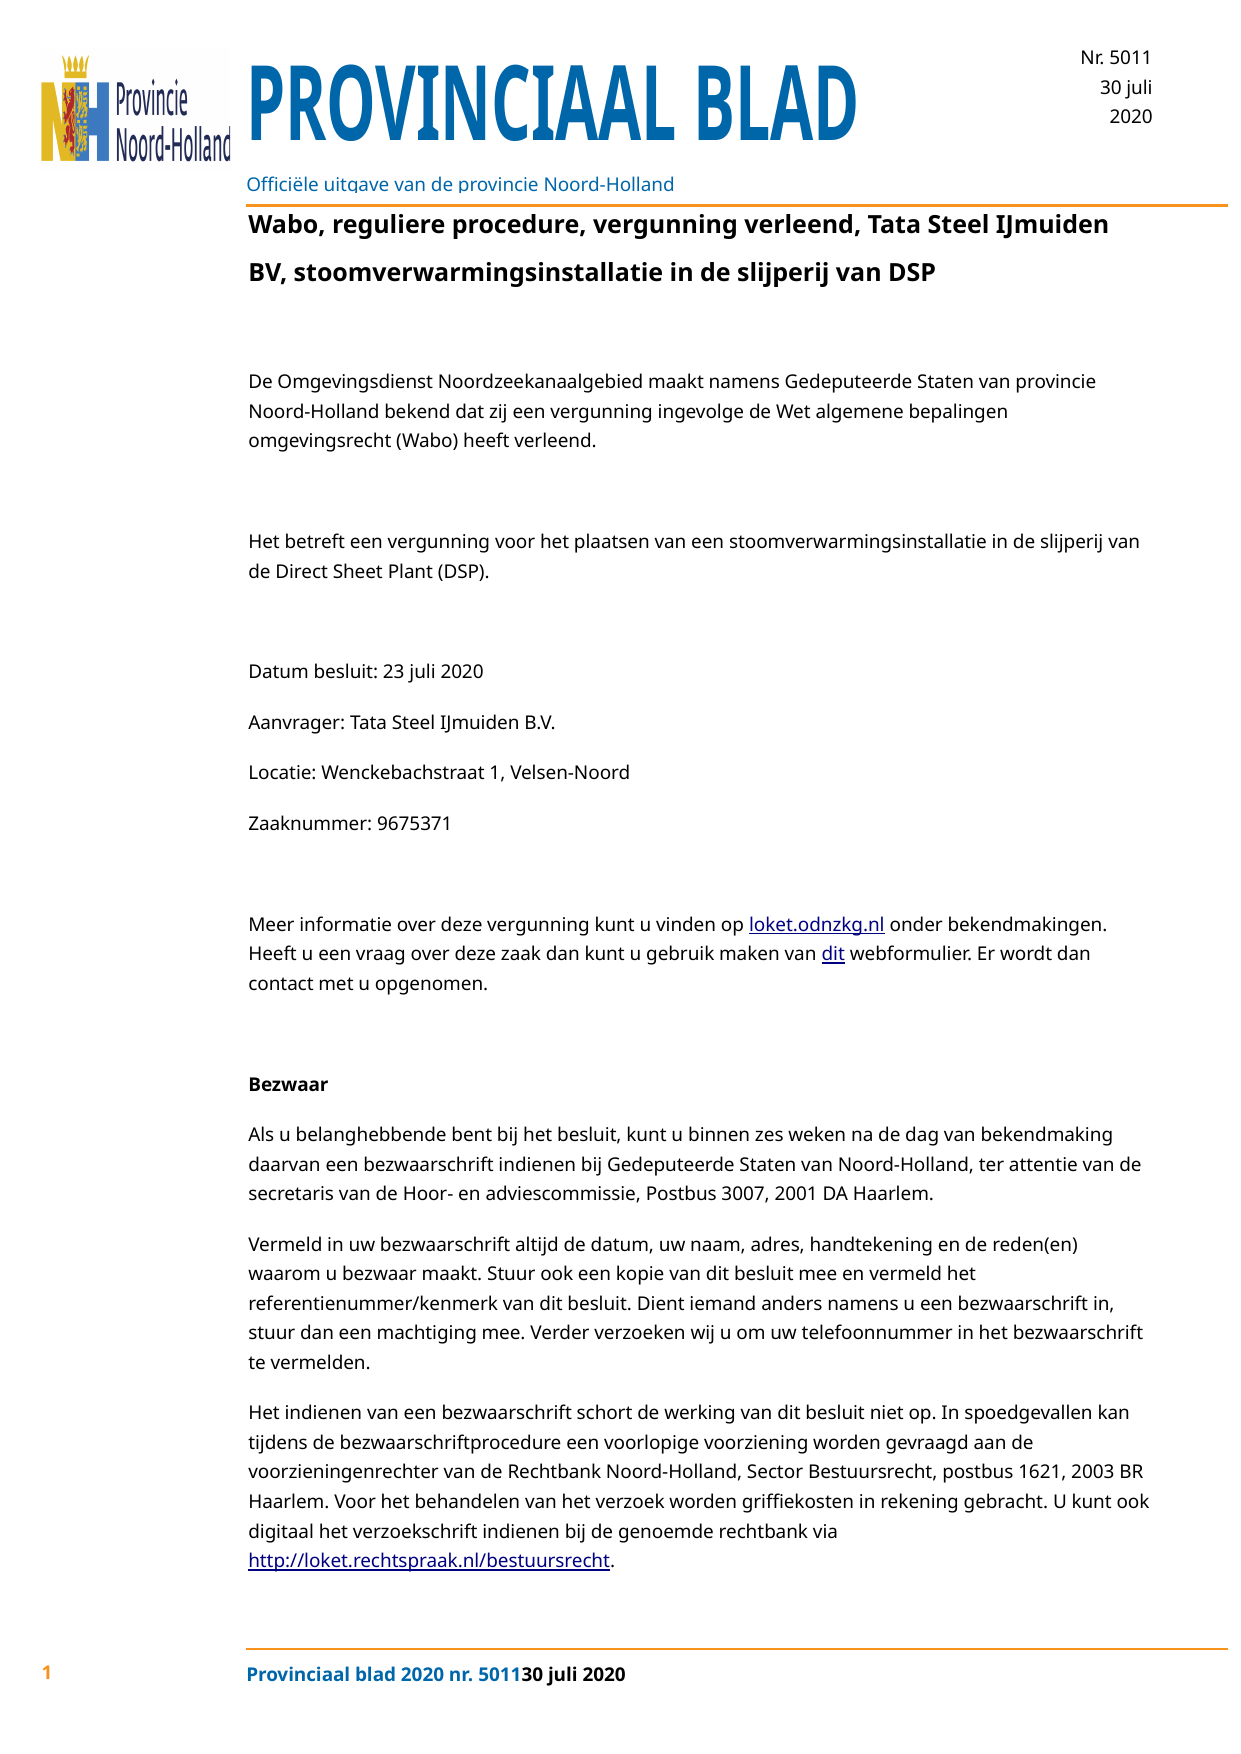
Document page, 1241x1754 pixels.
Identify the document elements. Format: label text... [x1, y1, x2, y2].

text De Omgevingsdienst Noordzeekanaalgebied maakt namens Gedeputeerde Staten van provincie Noord-Holland bekend dat zij een vergunning ingevolge de Wet algemene bepalingen omgevingsrecht (Wabo) heeft verleend. [248, 368, 1152, 453]
text Het betreft een vergunning voor het plaatsen van een stoomverwarmingsinstallatie in de slijperij van de Direct Sheet Plant (DSP). [248, 528, 1152, 584]
text Aanvrager: Tata Steel IJmuiden B.V. [248, 709, 1152, 735]
text Zaaknummer: 9675371 [248, 810, 1152, 836]
text Als u belanghebbende bent bij het besluit, kunt u binnen zes weken na de dag van bekendmaking daarvan een bezwaarschrift indienen bij Gedeputeerde Staten van Noord-Holland, ter attentie van de secretaris van de Hoor- en adviescommissie, Postbus 3007, 2001 DA Haarlem. [248, 1121, 1152, 1206]
text Wabo, reguliere procedure, vergunning verleend, Tata Steel IJmuiden BV, stoomverwarmingsinstallatie in de slijperij van DSP [248, 207, 1152, 288]
picture [41, 47, 231, 172]
text Vermeld in uw bezwaarschrift altijd de datum, uw naam, adres, handtekening en de reden(en) waarom u bezwaar maakt. Stuur ook een kopie van dit besluit mee en vermeld het referentienummer/kenmerk van dit besluit. Dient iemand anders namens u een bezwaarschrift in, stuur dan een machtiging mee. Verder verzoeken wij u om uw telefoonnummer in het bezwaarschrift te vermelden. [248, 1231, 1152, 1375]
text Het indienen van een bezwaarschrift schort de werking van dit besluit niet op. In spoedgevallen kan tijdens de bezwaarschriftprocedure een voorlopige voorziening worden gevraagd aan de voorzieningenrechter van de Rechtbank Noord-Holland, Sector Bestuursrecht, postbus 1621, 2003 BR Haarlem. Voor het behandelen van het verzoek worden griffiekosten in rekening gebracht. U kunt ook digitaal het verzoekschrift indienen bij de genoemde rechtbank via http://loket.rechtspraak.nl/bestuursrecht. [248, 1399, 1152, 1573]
text Bezwaar [248, 1071, 1152, 1097]
text Locatie: Wenckebachstraat 1, Velsen-Noord [248, 759, 1152, 785]
text Datum besluit: 23 juli 2020 [248, 659, 1152, 684]
text Meer informatie over deze vergunning kunt u vinden op loket.odnzkg.nl onder bekendmakingen. Heeft u een vraag over deze zaak dan kunt u gebruik maken van dit webformulier. Er wordt dan contact met u opgenomen. [248, 911, 1152, 996]
